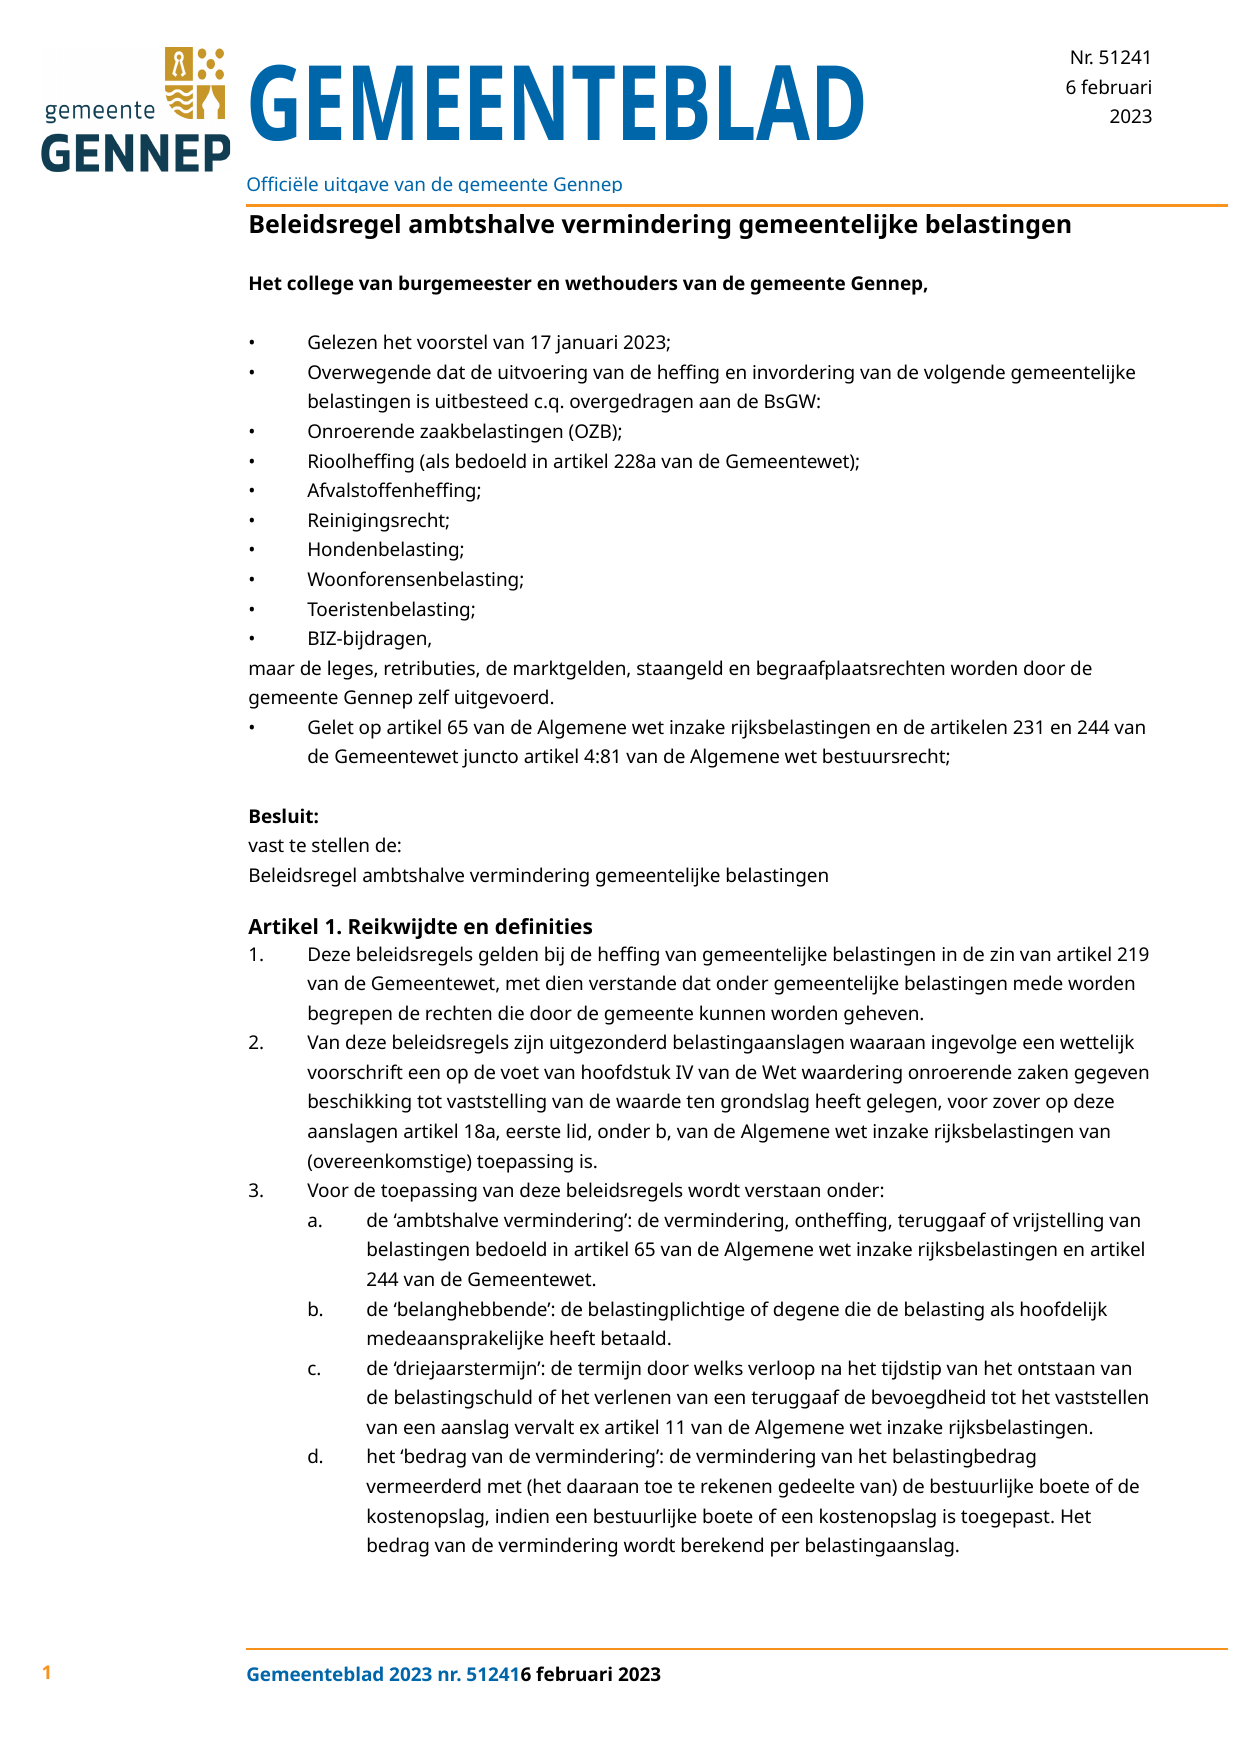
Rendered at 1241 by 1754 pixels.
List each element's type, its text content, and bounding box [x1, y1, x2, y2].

list Rioolheffing (als bedoeld in artikel 228a van de Gemeentewet); [248, 448, 1152, 473]
list Woonforensenbelasting; [248, 566, 1152, 592]
list Toeristenbelasting; [248, 596, 1152, 621]
list Overwegende dat de uitvoering van de heffing en invordering van de volgende gemeentelijke belastingen is uitbesteed c.q. overgedragen aan de BsGW: [248, 359, 1152, 414]
list de ‘belanghebbende’: de belastingplichtige of degene die de belasting als hoofdelijk medeaansprakelijke heeft betaald. [307, 1296, 1152, 1351]
list Hondenbelasting; [248, 537, 1152, 562]
list BIZ-bijdragen, [248, 625, 1152, 651]
list Gelezen het voorstel van 17 januari 2023; [248, 329, 1152, 355]
list het ‘bedrag van de vermindering’: de vermindering van het belastingbedrag vermeerderd met (het daaraan toe te rekenen gedeelte van) de bestuurlijke boete of de kostenopslag, indien een bestuurlijke boete of een kostenopslag is toegepast. Het bedrag van de vermindering wordt berekend per belastingaanslag. [307, 1444, 1152, 1558]
text vast te stellen de: [248, 832, 1152, 858]
list Afvalstoffenheffing; [248, 477, 1152, 503]
text maar de leges, retributies, de marktgelden, staangeld en begraafplaatsrechten worden door de gemeente Gennep zelf uitgevoerd. [248, 655, 1152, 710]
picture [41, 47, 231, 172]
list Onroerende zaakbelastingen (OZB); [248, 418, 1152, 444]
list Gelet op artikel 65 van de Algemene wet inzake rijksbelastingen en de artikelen 231 en 244 van de Gemeentewet juncto artikel 4:81 van de Algemene wet bestuursrecht; [248, 714, 1152, 769]
text Het college van burgemeester en wethouders van de gemeente Gennep, [248, 270, 1152, 296]
list Voor de toepassing van deze beleidsregels wordt verstaan onder: [248, 1177, 1152, 1203]
text Beleidsregel ambtshalve vermindering gemeentelijke belastingen [248, 862, 1152, 888]
list Deze beleidsregels gelden bij de heffing van gemeentelijke belastingen in de zin van artikel 219 van de Gemeentewet, met dien verstande dat onder gemeentelijke belastingen mede worden begrepen de rechten die door de gemeente kunnen worden geheven. [248, 941, 1152, 1026]
list de ‘ambtshalve vermindering’: de vermindering, ontheffing, teruggaaf of vrijstelling van belastingen bedoeld in artikel 65 van de Algemene wet inzake rijksbelastingen en artikel 244 van de Gemeentewet. [307, 1207, 1152, 1292]
text Besluit: [248, 803, 1152, 828]
text Beleidsregel ambtshalve vermindering gemeentelijke belastingen [248, 207, 1152, 241]
text Artikel 1. Reikwijdte en definities [248, 912, 1152, 941]
list de ‘driejaarstermijn’: de termijn door welks verloop na het tijdstip van het ontstaan van de belastingschuld of het verlenen van een teruggaaf de bevoegdheid tot het vaststellen van een aanslag vervalt ex artikel 11 van de Algemene wet inzake rijksbelastingen. [307, 1355, 1152, 1440]
list Reinigingsrecht; [248, 507, 1152, 533]
list Van deze beleidsregels zijn uitgezonderd belastingaanslagen waaraan ingevolge een wettelijk voorschrift een op de voet van hoofdstuk IV van de Wet waardering onroerende zaken gegeven beschikking tot vaststelling van de waarde ten grondslag heeft gelegen, voor zover op deze aanslagen artikel 18a, eerste lid, onder b, van de Algemene wet inzake rijksbelastingen van (overeenkomstige) toepassing is. [248, 1029, 1152, 1174]
